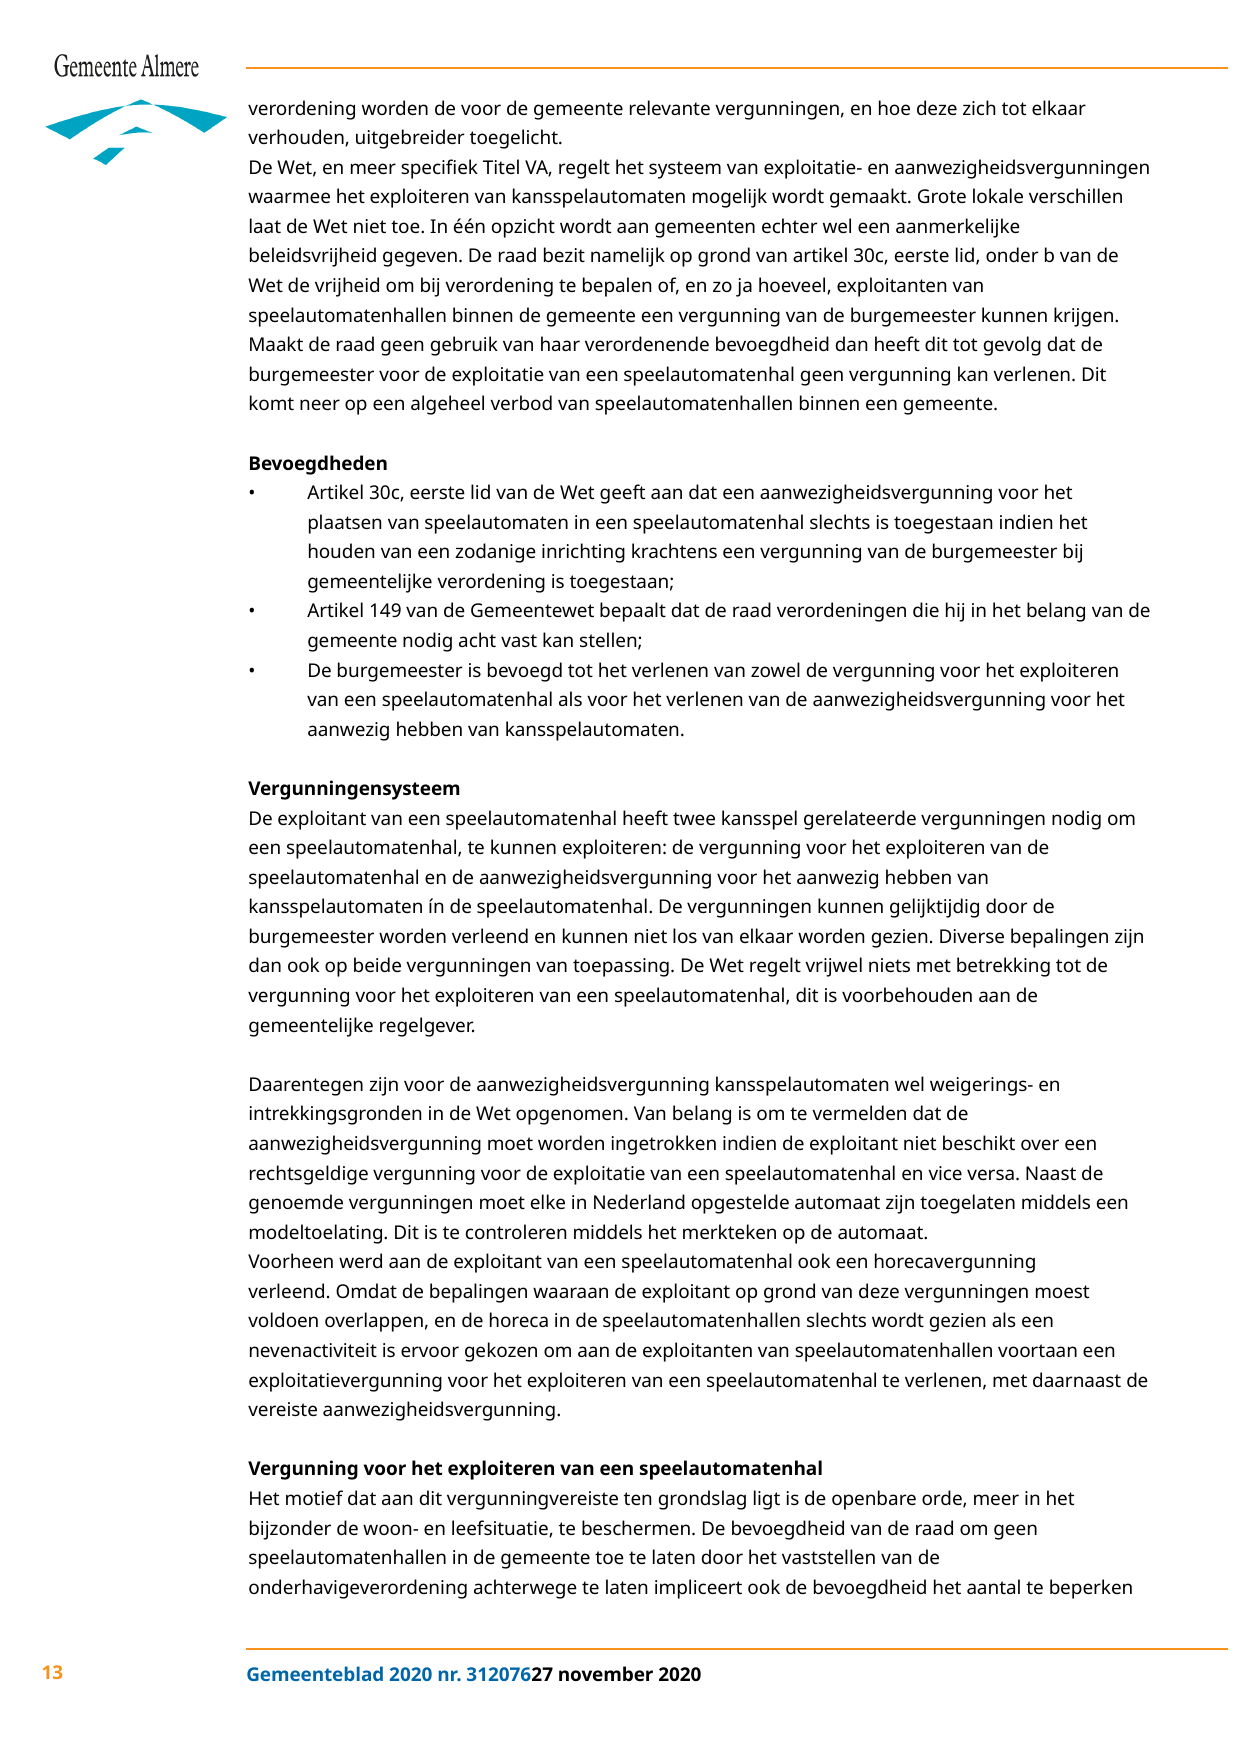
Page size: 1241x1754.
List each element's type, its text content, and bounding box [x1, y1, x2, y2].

text Het motief dat aan dit vergunningvereiste ten grondslag ligt is de openbare orde, meer in het bijzonder de woon- en leefsituatie, te beschermen. De bevoegdheid van de raad om geen speelautomatenhallen in de gemeente toe te laten door het vaststellen van de onderhavigeverordening achterwege te laten impliceert ook de bevoegdheid het aantal te beperken [248, 1485, 1152, 1600]
list Artikel 30c, eerste lid van de Wet geeft aan dat een aanwezigheidsvergunning voor het plaatsen van speelautomaten in een speelautomatenhal slechts is toegestaan indien het houden van een zodanige inrichting krachtens een vergunning van de burgemeester bij gemeentelijke verordening is toegestaan; [248, 479, 1152, 594]
text De exploitant van een speelautomatenhal heeft twee kansspel gerelateerde vergunningen nodig om een speelautomatenhal, te kunnen exploiteren: de vergunning voor het exploiteren van de speelautomatenhal en de aanwezigheidsvergunning voor het aanwezig hebben van kansspelautomaten ín de speelautomatenhal. De vergunningen kunnen gelijktijdig door de burgemeester worden verleend en kunnen niet los van elkaar worden gezien. Diverse bepalingen zijn dan ook op beide vergunningen van toepassing. De Wet regelt vrijwel niets met betrekking tot de vergunning voor het exploiteren van een speelautomatenhal, dit is voorbehouden aan de gemeentelijke regelgever. [248, 805, 1152, 1038]
text Vergunningensysteem [248, 775, 1152, 801]
list Artikel 149 van de Gemeentewet bepaalt dat de raad verordeningen die hij in het belang van de gemeente nodig acht vast kan stellen; [248, 598, 1152, 653]
text Vergunning voor het exploiteren van een speelautomatenhal [248, 1456, 1152, 1481]
picture [41, 47, 231, 172]
text verordening worden de voor de gemeente relevante vergunningen, en hoe deze zich tot elkaar verhouden, uitgebreider toegelicht. [248, 95, 1152, 150]
text verleend. Omdat de bepalingen waaraan de exploitant op grond van deze vergunningen moest voldoen overlappen, en de horeca in de speelautomatenhallen slechts wordt gezien als een nevenactiviteit is ervoor gekozen om aan de exploitanten van speelautomatenhallen voortaan een exploitatievergunning voor het exploiteren van een speelautomatenhal te verlenen, met daarnaast de vereiste aanwezigheidsvergunning. [248, 1278, 1152, 1422]
list De burgemeester is bevoegd tot het verlenen van zowel de vergunning voor het exploiteren van een speelautomatenhal als voor het verlenen van de aanwezigheidsvergunning voor het aanwezig hebben van kansspelautomaten. [248, 657, 1152, 742]
text Voorheen werd aan de exploitant van een speelautomatenhal ook een horecavergunning [248, 1248, 1152, 1274]
text Daarentegen zijn voor de aanwezigheidsvergunning kansspelautomaten wel weigerings- en intrekkingsgronden in de Wet opgenomen. Van belang is om te vermelden dat de aanwezigheidsvergunning moet worden ingetrokken indien de exploitant niet beschikt over een rechtsgeldige vergunning voor de exploitatie van een speelautomatenhal en vice versa. Naast de genoemde vergunningen moet elke in Nederland opgestelde automaat zijn toegelaten middels een modeltoelating. Dit is te controleren middels het merkteken op de automaat. [248, 1071, 1152, 1245]
text Bevoegdheden [248, 450, 1152, 476]
text De Wet, en meer specifiek Titel VA, regelt het systeem van exploitatie- en aanwezigheidsvergunningen waarmee het exploiteren van kansspelautomaten mogelijk wordt gemaakt. Grote lokale verschillen laat de Wet niet toe. In één opzicht wordt aan gemeenten echter wel een aanmerkelijke beleidsvrijheid gegeven. De raad bezit namelijk op grond van artikel 30c, eerste lid, onder b van de Wet de vrijheid om bij verordening te bepalen of, en zo ja hoeveel, exploitanten van speelautomatenhallen binnen de gemeente een vergunning van de burgemeester kunnen krijgen. Maakt de raad geen gebruik van haar verordenende bevoegdheid dan heeft dit tot gevolg dat de burgemeester voor de exploitatie van een speelautomatenhal geen vergunning kan verlenen. Dit komt neer op een algeheel verbod van speelautomatenhallen binnen een gemeente. [248, 154, 1152, 416]
